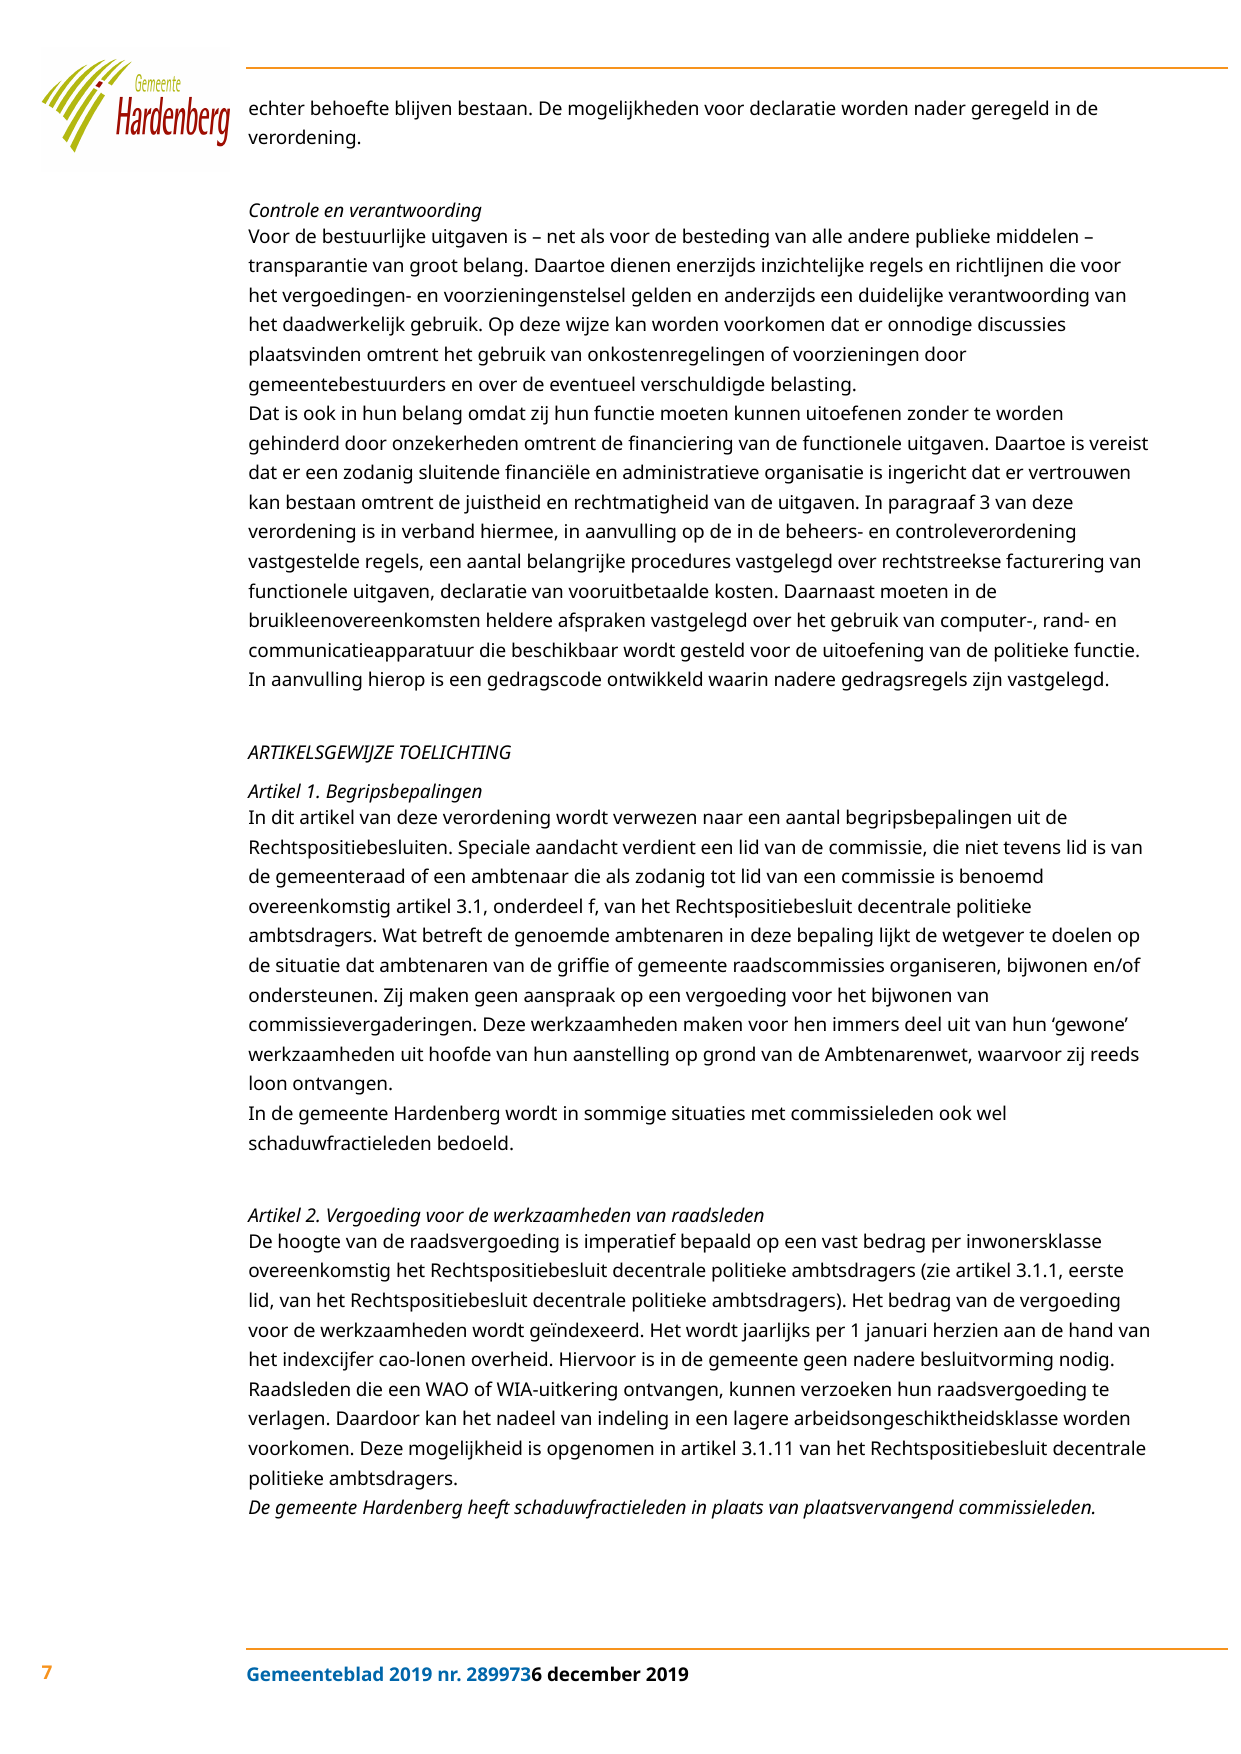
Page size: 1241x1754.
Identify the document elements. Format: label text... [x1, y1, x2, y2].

text Raadsleden die een WAO of WIA-uitkering ontvangen, kunnen verzoeken hun raadsvergoeding te verlagen. Daardoor kan het nadeel van indeling in een lagere arbeidsongeschiktheidsklasse worden voorkomen. Deze mogelijkheid is opgenomen in artikel 3.1.11 van het Rechtspositiebesluit decentrale politieke ambtsdragers. [248, 1376, 1152, 1491]
text De gemeente Hardenberg heeft schaduwfractieleden in plaats van plaatsvervangend commissieleden. [248, 1494, 1152, 1520]
text echter behoefte blijven bestaan. De mogelijkheden voor declaratie worden nader geregeld in de verordening. [248, 95, 1152, 150]
text Artikel 1. Begripsbepalingen [248, 778, 1152, 804]
text Controle en verantwoording [248, 197, 1152, 223]
text ARTIKELSGEWIJZE TOELICHTING [248, 739, 1152, 765]
text In de gemeente Hardenberg wordt in sommige situaties met commissieleden ook wel schaduwfractieleden bedoeld. [248, 1100, 1152, 1155]
text Voor de bestuurlijke uitgaven is – net als voor de besteding van alle andere publieke middelen – transparantie van groot belang. Daartoe dienen enerzijds inzichtelijke regels en richtlijnen die voor het vergoedingen- en voorzieningenstelsel gelden en anderzijds een duidelijke verantwoording van het daadwerkelijk gebruik. Op deze wijze kan worden voorkomen dat er onnodige discussies plaatsvinden omtrent het gebruik van onkostenregelingen of voorzieningen door gemeentebestuurders en over de eventueel verschuldigde belasting. [248, 223, 1152, 396]
text De hoogte van de raadsvergoeding is imperatief bepaald op een vast bedrag per inwonersklasse overeenkomstig het Rechtspositiebesluit decentrale politieke ambtsdragers (zie artikel 3.1.1, eerste lid, van het Rechtspositiebesluit decentrale politieke ambtsdragers). Het bedrag van de vergoeding voor de werkzaamheden wordt geïndexeerd. Het wordt jaarlijks per 1 januari herzien aan de hand van het indexcijfer cao-lonen overheid. Hiervoor is in de gemeente geen nadere besluitvorming nodig. [248, 1228, 1152, 1372]
picture [41, 47, 231, 172]
text Dat is ook in hun belang omdat zij hun functie moeten kunnen uitoefenen zonder te worden gehinderd door onzekerheden omtrent de financiering van de functionele uitgaven. Daartoe is vereist dat er een zodanig sluitende financiële en administratieve organisatie is ingericht dat er vertrouwen kan bestaan omtrent de juistheid en rechtmatigheid van de uitgaven. In paragraaf 3 van deze verordening is in verband hiermee, in aanvulling op de in de beheers- en controleverordening vastgestelde regels, een aantal belangrijke procedures vastgelegd over rechtstreekse facturering van functionele uitgaven, declaratie van vooruitbetaalde kosten. Daarnaast moeten in de bruikleenovereenkomsten heldere afspraken vastgelegd over het gebruik van computer-, rand- en communicatieapparatuur die beschikbaar wordt gesteld voor de uitoefening van de politieke functie. In aanvulling hierop is een gedragscode ontwikkeld waarin nadere gedragsregels zijn vastgelegd. [248, 400, 1152, 692]
text Artikel 2. Vergoeding voor de werkzaamheden van raadsleden [248, 1202, 1152, 1228]
text In dit artikel van deze verordening wordt verwezen naar een aantal begripsbepalingen uit de Rechtspositiebesluiten. Speciale aandacht verdient een lid van de commissie, die niet tevens lid is van de gemeenteraad of een ambtenaar die als zodanig tot lid van een commissie is benoemd overeenkomstig artikel 3.1, onderdeel f, van het Rechtspositiebesluit decentrale politieke ambtsdragers. Wat betreft de genoemde ambtenaren in deze bepaling lijkt de wetgever te doelen op de situatie dat ambtenaren van de griffie of gemeente raadscommissies organiseren, bijwonen en/of ondersteunen. Zij maken geen aanspraak op een vergoeding voor het bijwonen van commissievergaderingen. Deze werkzaamheden maken voor hen immers deel uit van hun ‘gewone’ werkzaamheden uit hoofde van hun aanstelling op grond van de Ambtenarenwet, waarvoor zij reeds loon ontvangen. [248, 804, 1152, 1096]
